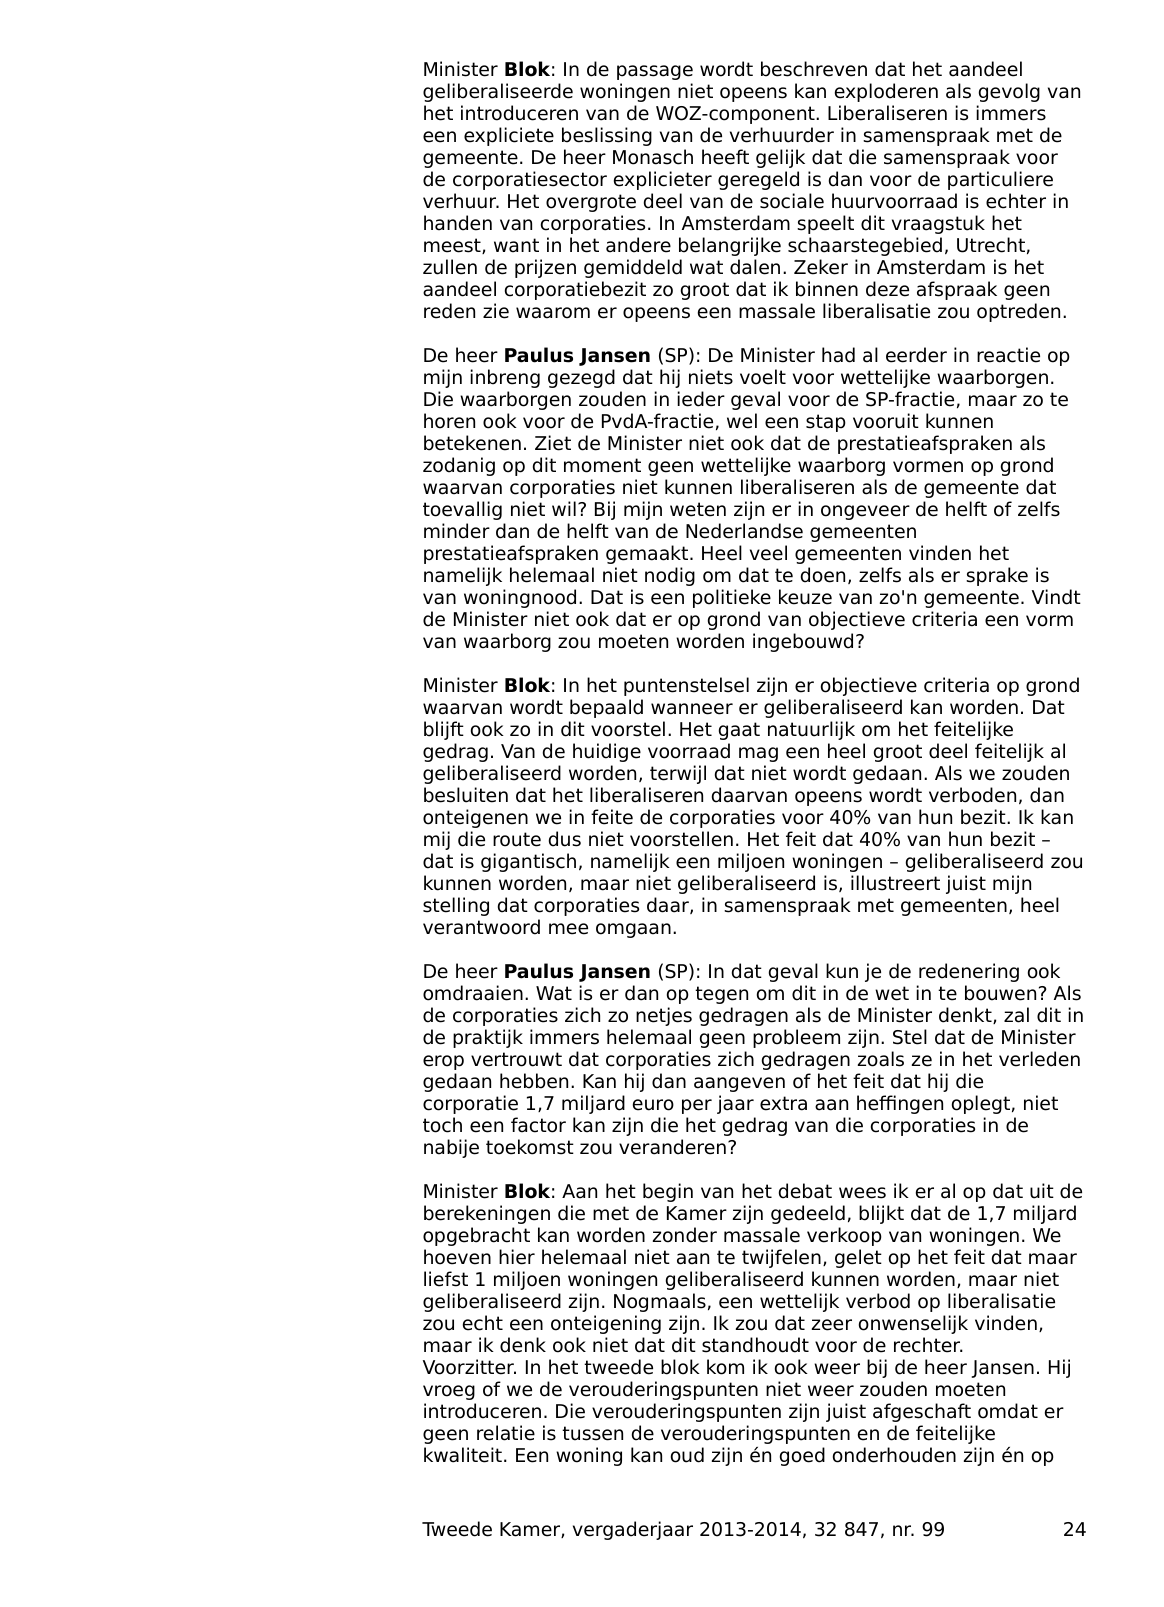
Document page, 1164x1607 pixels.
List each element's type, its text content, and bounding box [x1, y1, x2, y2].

text Minister Blok: In het puntenstelsel zijn er objectieve criteria op grond waarvan wordt bepaald wanneer er geliberaliseerd kan worden. Dat blijft ook zo in dit voorstel. Het gaat natuurlijk om het feitelijke gedrag. Van de huidige voorraad mag een heel groot deel feitelijk al geliberaliseerd worden, terwijl dat niet wordt gedaan. Als we zouden besluiten dat het liberaliseren daarvan opeens wordt verboden, dan onteigenen we in feite de corporaties voor 40% van hun bezit. Ik kan mij die route dus niet voorstellen. Het feit dat 40% van hun bezit – dat is gigantisch, namelijk een miljoen woningen – geliberaliseerd zou kunnen worden, maar niet geliberaliseerd is, illustreert juist mijn stelling dat corporaties daar, in samenspraak met gemeenten, heel verantwoord mee omgaan. [422, 675, 1087, 939]
text De heer Paulus Jansen (SP): In dat geval kun je de redenering ook omdraaien. Wat is er dan op tegen om dit in de wet in te bouwen? Als de corporaties zich zo netjes gedragen als de Minister denkt, zal dit in de praktijk immers helemaal geen probleem zijn. Stel dat de Minister erop vertrouwt dat corporaties zich gedragen zoals ze in het verleden gedaan hebben. Kan hij dan aangeven of het feit dat hij die corporatie 1,7 miljard euro per jaar extra aan heffingen oplegt, niet toch een factor kan zijn die het gedrag van die corporaties in de nabije toekomst zou veranderen? [422, 961, 1087, 1159]
text Voorzitter. In het tweede blok kom ik ook weer bij de heer Jansen. Hij vroeg of we de verouderingspunten niet weer zouden moeten introduceren. Die verouderingspunten zijn juist afgeschaft omdat er geen relatie is tussen de verouderingspunten en de feitelijke kwaliteit. Een woning kan oud zijn én goed onderhouden zijn én op [422, 1357, 1087, 1467]
text De heer Paulus Jansen (SP): De Minister had al eerder in reactie op mijn inbreng gezegd dat hij niets voelt voor wettelijke waarborgen. Die waarborgen zouden in ieder geval voor de SP-fractie, maar zo te horen ook voor de PvdA-fractie, wel een stap vooruit kunnen betekenen. Ziet de Minister niet ook dat de prestatieafspraken als zodanig op dit moment geen wettelijke waarborg vormen op grond waarvan corporaties niet kunnen liberaliseren als de gemeente dat toevallig niet wil? Bij mijn weten zijn er in ongeveer de helft of zelfs minder dan de helft van de Nederlandse gemeenten prestatieafspraken gemaakt. Heel veel gemeenten vinden het namelijk helemaal niet nodig om dat te doen, zelfs als er sprake is van woningnood. Dat is een politieke keuze van zo'n gemeente. Vindt de Minister niet ook dat er op grond van objectieve criteria een vorm van waarborg zou moeten worden ingebouwd? [422, 345, 1087, 653]
text Minister Blok: In de passage wordt beschreven dat het aandeel geliberaliseerde woningen niet opeens kan exploderen als gevolg van het introduceren van de WOZ-component. Liberaliseren is immers een expliciete beslissing van de verhuurder in samenspraak met de gemeente. De heer Monasch heeft gelijk dat die samenspraak voor de corporatiesector explicieter geregeld is dan voor de particuliere verhuur. Het overgrote deel van de sociale huurvoorraad is echter in handen van corporaties. In Amsterdam speelt dit vraagstuk het meest, want in het andere belangrijke schaarstegebied, Utrecht, zullen de prijzen gemiddeld wat dalen. Zeker in Amsterdam is het aandeel corporatiebezit zo groot dat ik binnen deze afspraak geen reden zie waarom er opeens een massale liberalisatie zou optreden. [422, 59, 1087, 323]
text Minister Blok: Aan het begin van het debat wees ik er al op dat uit de berekeningen die met de Kamer zijn gedeeld, blijkt dat de 1,7 miljard opgebracht kan worden zonder massale verkoop van woningen. We hoeven hier helemaal niet aan te twijfelen, gelet op het feit dat maar liefst 1 miljoen woningen geliberaliseerd kunnen worden, maar niet geliberaliseerd zijn. Nogmaals, een wettelijk verbod op liberalisatie zou echt een onteigening zijn. Ik zou dat zeer onwenselijk vinden, maar ik denk ook niet dat dit standhoudt voor de rechter. [422, 1181, 1087, 1357]
